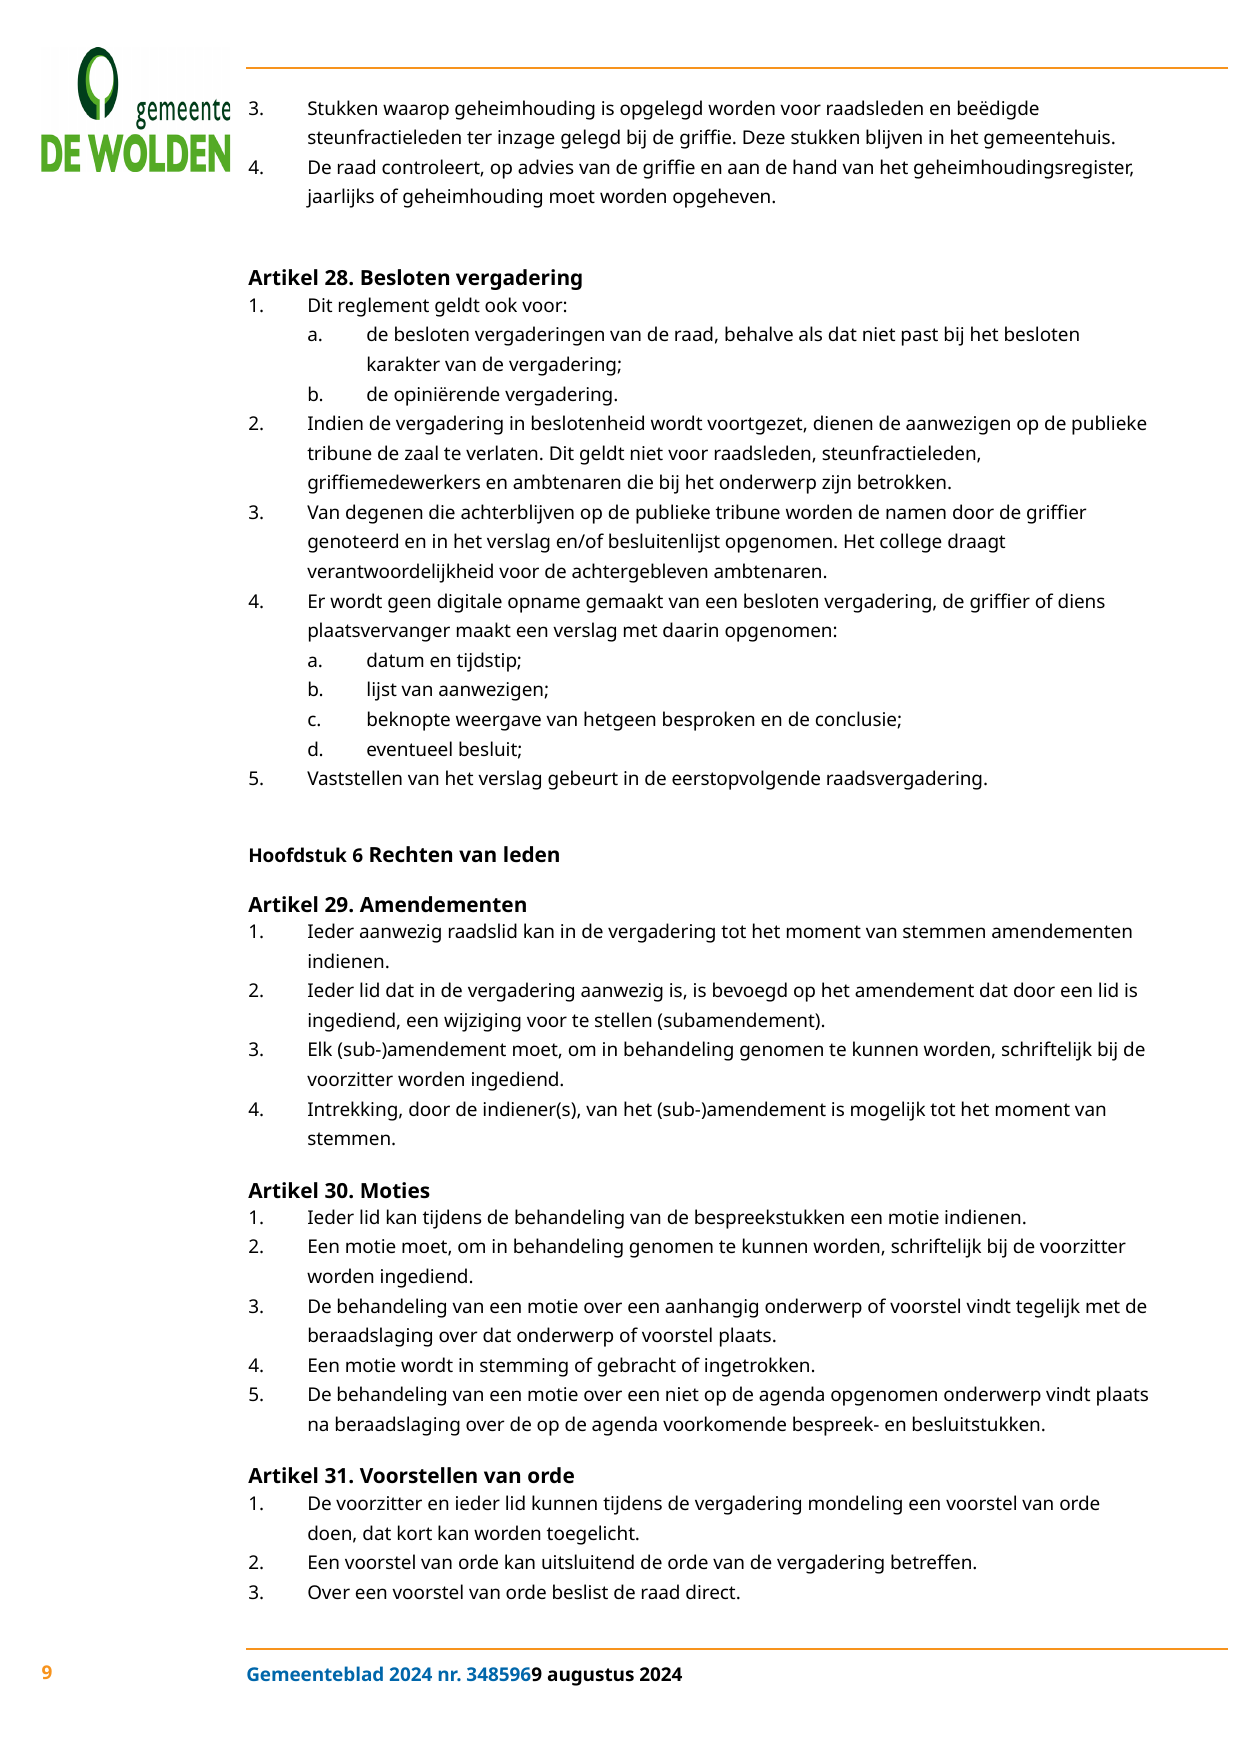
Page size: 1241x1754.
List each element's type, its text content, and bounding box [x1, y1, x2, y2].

list Ieder lid kan tijdens de behandeling van de bespreekstukken een motie indienen. [248, 1204, 1152, 1230]
list Ieder lid dat in de vergadering aanwezig is, is bevoegd op het amendement dat door een lid is ingediend, een wijziging voor te stellen (subamendement). [248, 977, 1152, 1033]
list Over een voorstel van orde beslist de raad direct. [248, 1579, 1152, 1604]
text Artikel 30. Moties [248, 1176, 1152, 1204]
list Elk (sub-)amendement moet, om in behandeling genomen te kunnen worden, schriftelijk bij de voorzitter worden ingediend. [248, 1037, 1152, 1092]
list Van degenen die achterblijven op de publieke tribune worden de namen door de griffier genoteerd en in het verslag en/of besluitenlijst opgenomen. Het college draagt verantwoordelijkheid voor de achtergebleven ambtenaren. [248, 499, 1152, 584]
text Hoofdstuk 6 Rechten van leden [248, 841, 1152, 869]
picture [41, 47, 231, 172]
list Indien de vergadering in beslotenheid wordt voortgezet, dienen de aanwezigen op de publieke tribune de zaal te verlaten. Dit geldt niet voor raadsleden, steunfractieleden, griffiemedewerkers en ambtenaren die bij het onderwerp zijn betrokken. [248, 410, 1152, 495]
list De behandeling van een motie over een aanhangig onderwerp of voorstel vindt tegelijk met de beraadslaging over dat onderwerp of voorstel plaats. [248, 1293, 1152, 1348]
list beknopte weergave van hetgeen besproken en de conclusie; [307, 706, 1152, 732]
text Artikel 28. Besloten vergadering [248, 263, 1152, 292]
list Vaststellen van het verslag gebeurt in de eerstopvolgende raadsvergadering. [248, 765, 1152, 791]
list De raad controleert, op advies van de griffie en aan de hand van het geheimhoudingsregister, jaarlijks of geheimhouding moet worden opgeheven. [248, 154, 1152, 209]
list lijst van aanwezigen; [307, 677, 1152, 702]
list Ieder aanwezig raadslid kan in de vergadering tot het moment van stemmen amendementen indienen. [248, 918, 1152, 973]
list de opiniërende vergadering. [307, 381, 1152, 406]
list Stukken waarop geheimhouding is opgelegd worden voor raadsleden en beëdigde steunfractieleden ter inzage gelegd bij de griffie. Deze stukken blijven in het gemeentehuis. [248, 95, 1152, 150]
list datum en tijdstip; [307, 647, 1152, 673]
list Een voorstel van orde kan uitsluitend de orde van de vergadering betreffen. [248, 1549, 1152, 1575]
list De behandeling van een motie over een niet op de agenda opgenomen onderwerp vindt plaats na beraadslaging over de op de agenda voorkomende bespreek- en besluitstukken. [248, 1382, 1152, 1437]
list eventueel besluit; [307, 736, 1152, 761]
list Intrekking, door de indiener(s), van het (sub-)amendement is mogelijk tot het moment van stemmen. [248, 1096, 1152, 1151]
text Artikel 31. Voorstellen van orde [248, 1462, 1152, 1490]
list Een motie wordt in stemming of gebracht of ingetrokken. [248, 1352, 1152, 1378]
list Dit reglement geldt ook voor: [248, 292, 1152, 318]
list Een motie moet, om in behandeling genomen te kunnen worden, schriftelijk bij de voorzitter worden ingediend. [248, 1234, 1152, 1289]
list Er wordt geen digitale opname gemaakt van een besloten vergadering, de griffier of diens plaatsvervanger maakt een verslag met daarin opgenomen: [248, 588, 1152, 643]
list De voorzitter en ieder lid kunnen tijdens de vergadering mondeling een voorstel van orde doen, dat kort kan worden toegelicht. [248, 1490, 1152, 1545]
text Artikel 29. Amendementen [248, 890, 1152, 918]
list de besloten vergaderingen van de raad, behalve als dat niet past bij het besloten karakter van de vergadering; [307, 322, 1152, 377]
